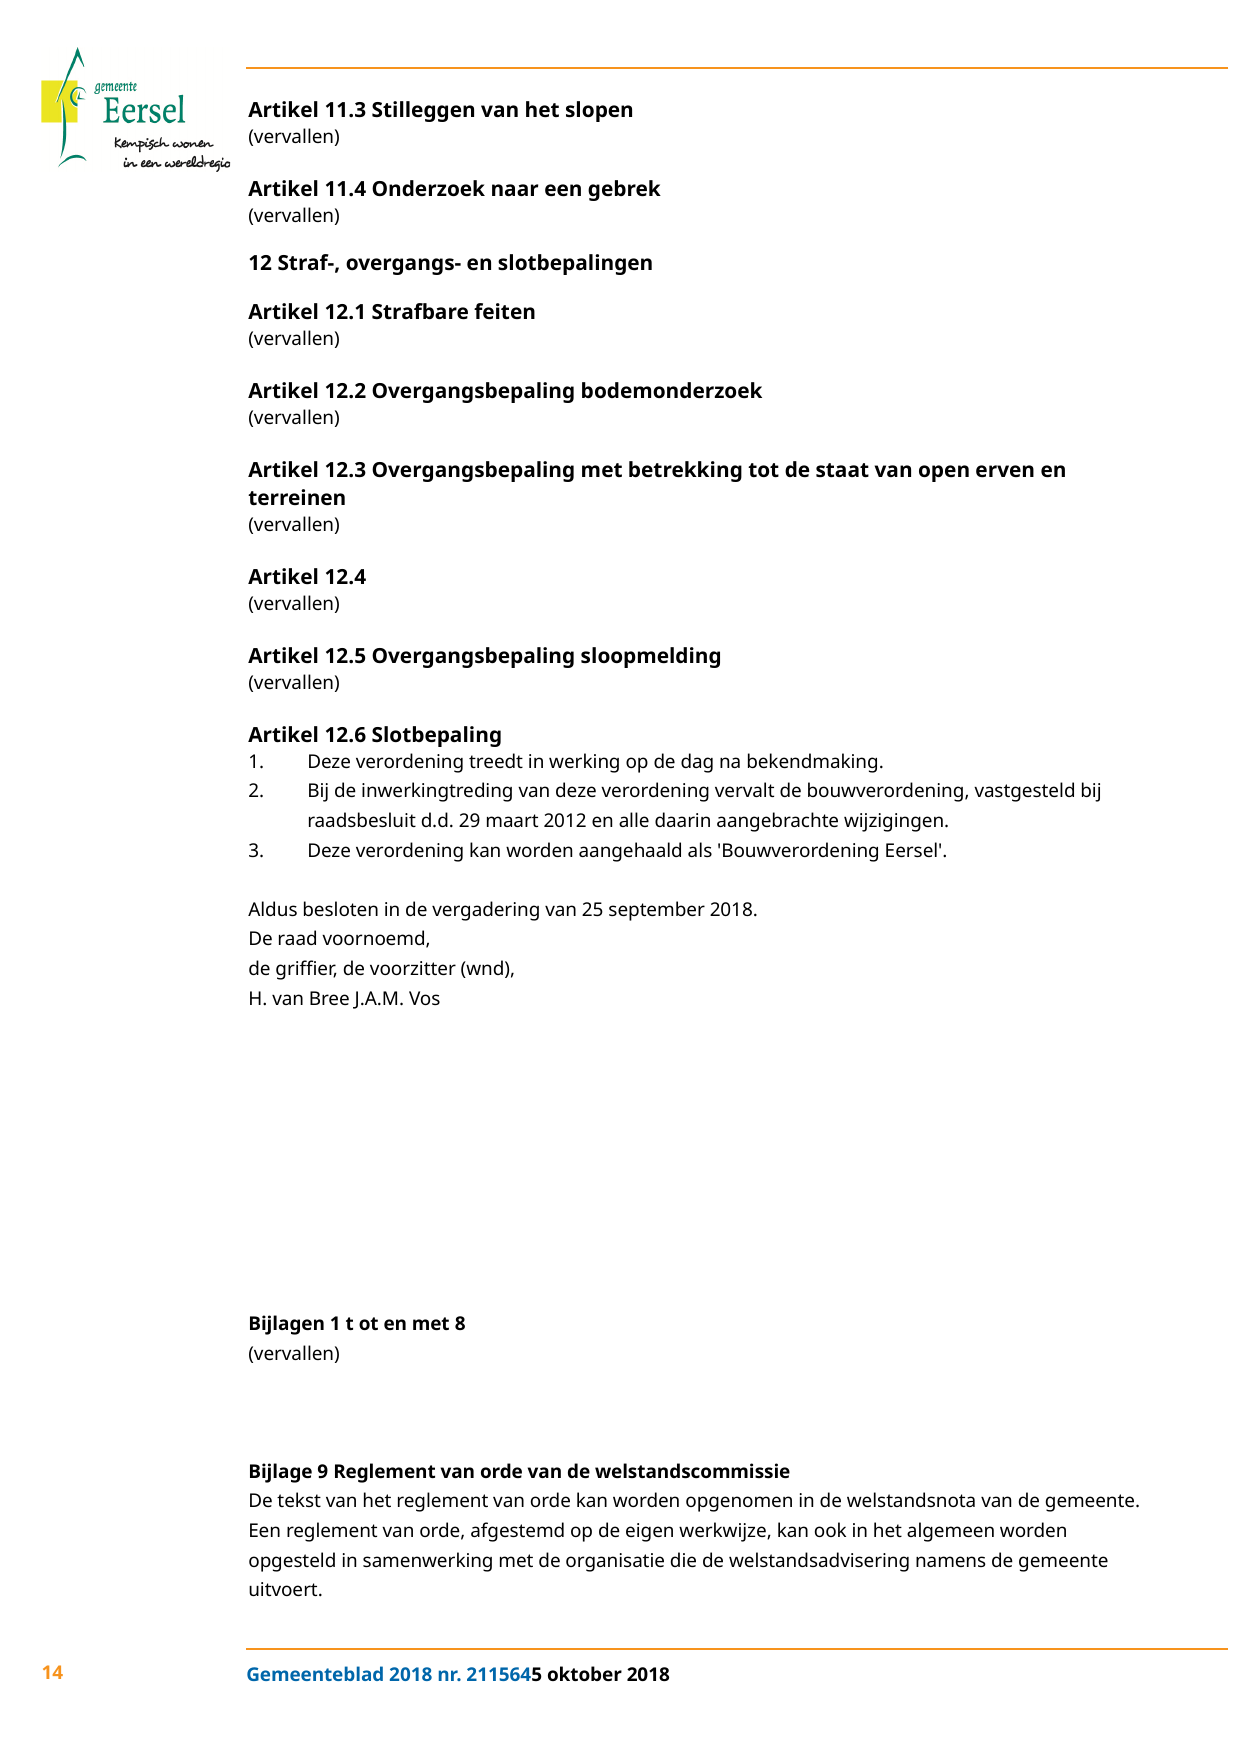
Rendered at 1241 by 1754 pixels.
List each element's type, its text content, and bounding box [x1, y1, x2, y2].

list Bij de inwerkingtreding van deze verordening vervalt de bouwverordening, vastgesteld bij raadsbesluit d.d. 29 maart 2012 en alle daarin aangebrachte wijzigingen. [248, 778, 1152, 833]
text H. van Bree J.A.M. Vos [248, 985, 1152, 1011]
text Artikel 11.3 Stilleggen van het slopen [248, 95, 1152, 123]
picture [41, 47, 231, 172]
text Artikel 12.3 Overgangsbepaling met betrekking tot de staat van open erven en terreinen [248, 455, 1152, 512]
text (vervallen) [248, 1340, 1152, 1366]
text (vervallen) [248, 123, 1152, 149]
text (vervallen) [248, 325, 1152, 351]
text Bijlagen 1 t ot en met 8 [248, 1310, 1152, 1336]
text De tekst van het reglement van orde kan worden opgenomen in de welstandsnota van de gemeente. Een reglement van orde, afgestemd op de eigen werkwijze, kan ook in het algemeen worden opgesteld in samenwerking met de organisatie die de welstandsadvisering namens de gemeente uitvoert. [248, 1488, 1152, 1602]
list Deze verordening treedt in werking op de dag na bekendmaking. [248, 748, 1152, 774]
text Bijlage 9 Reglement van orde van de welstandscommissie [248, 1458, 1152, 1484]
text (vervallen) [248, 202, 1152, 228]
text (vervallen) [248, 590, 1152, 616]
text Artikel 12.4 [248, 562, 1152, 590]
text Aldus besloten in de vergadering van 25 september 2018. [248, 896, 1152, 922]
list Deze verordening kan worden aangehaald als 'Bouwverordening Eersel'. [248, 837, 1152, 863]
text 12 Straf-, overgangs- en slotbepalingen [248, 248, 1152, 276]
text Artikel 12.1 Strafbare feiten [248, 297, 1152, 325]
text Artikel 11.4 Onderzoek naar een gebrek [248, 174, 1152, 202]
text de griffier, de voorzitter (wnd), [248, 955, 1152, 981]
text (vervallen) [248, 512, 1152, 537]
text (vervallen) [248, 669, 1152, 695]
text (vervallen) [248, 404, 1152, 430]
text Artikel 12.2 Overgangsbepaling bodemonderzoek [248, 376, 1152, 404]
text De raad voornoemd, [248, 926, 1152, 951]
text Artikel 12.5 Overgangsbepaling sloopmelding [248, 641, 1152, 669]
text Artikel 12.6 Slotbepaling [248, 720, 1152, 748]
